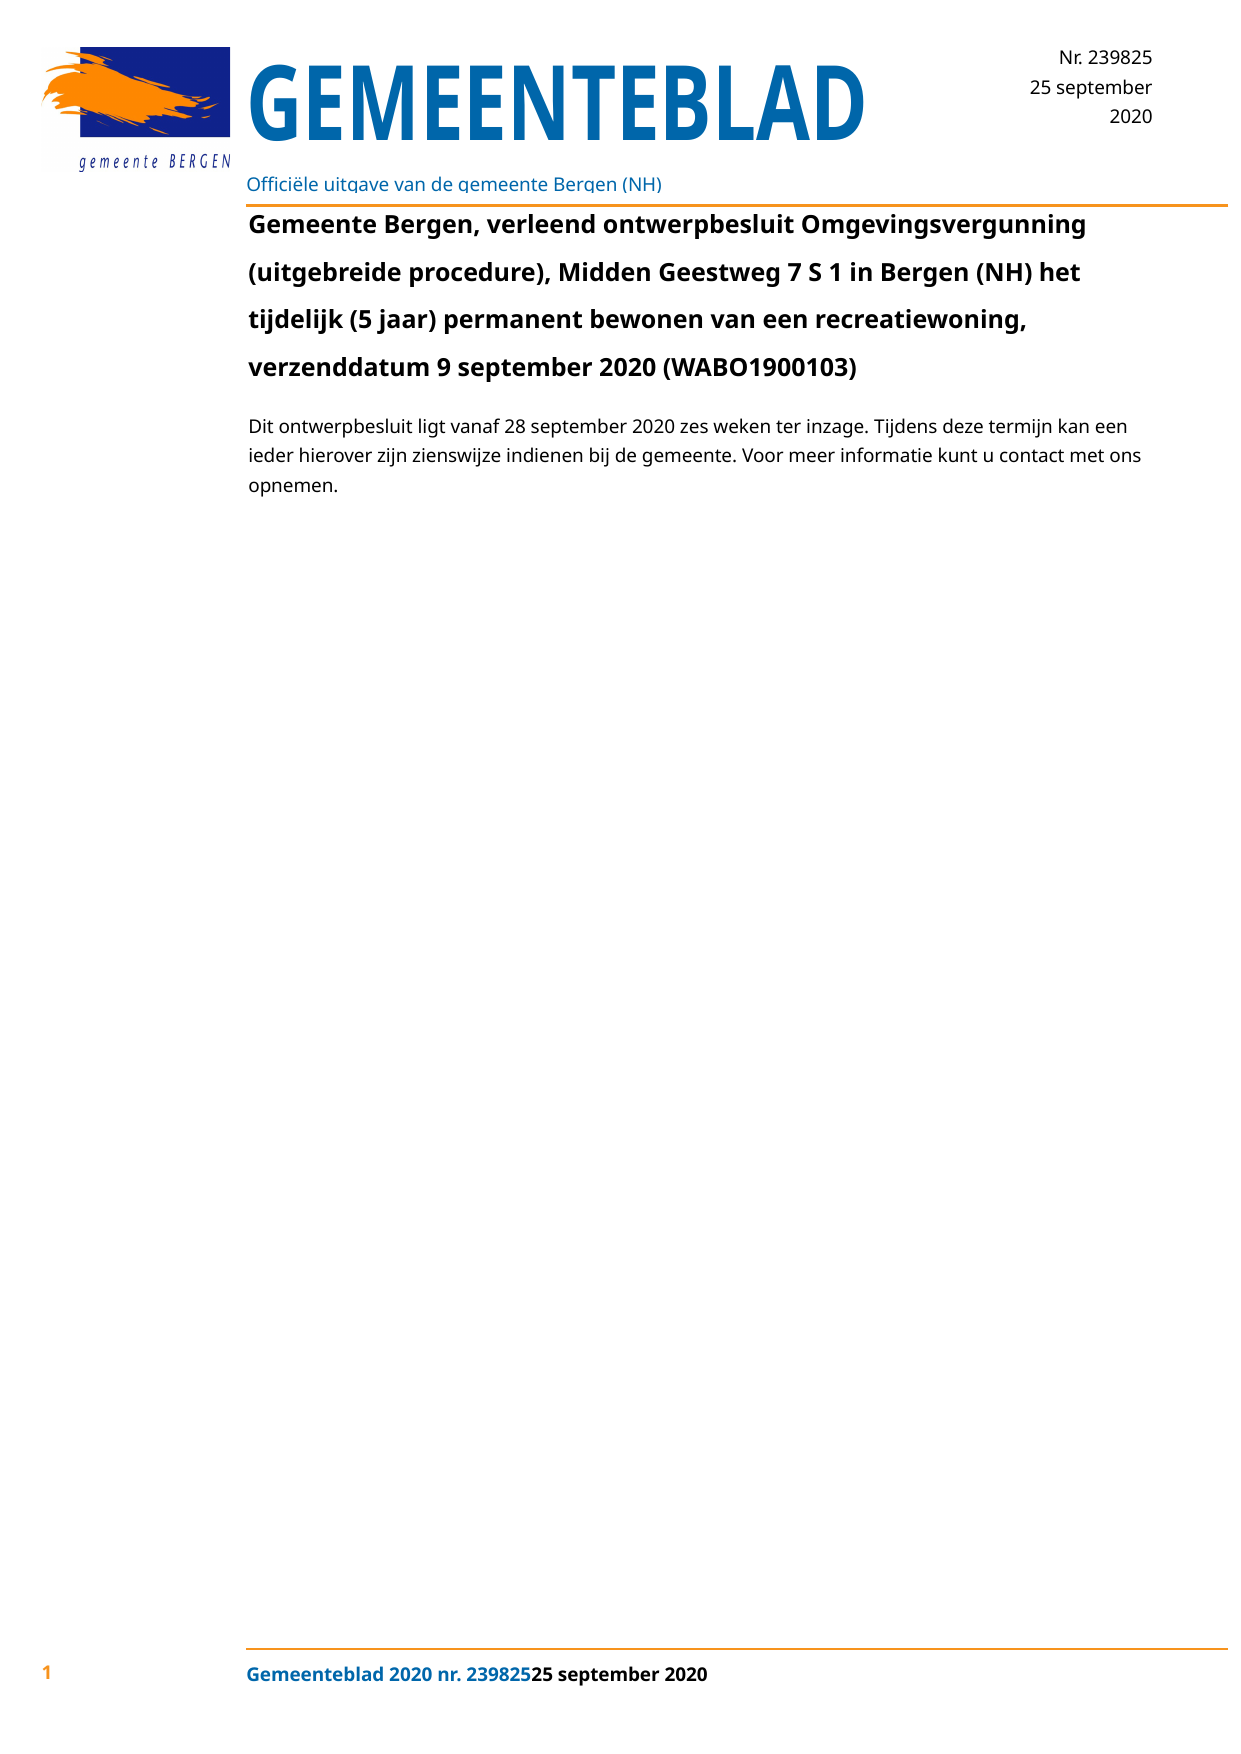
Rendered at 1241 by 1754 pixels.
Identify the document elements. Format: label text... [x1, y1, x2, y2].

picture [41, 47, 231, 172]
text Dit ontwerpbesluit ligt vanaf 28 september 2020 zes weken ter inzage. Tijdens deze termijn kan een ieder hierover zijn zienswijze indienen bij de gemeente. Voor meer informatie kunt u contact met ons opnemen. [248, 413, 1152, 498]
text Gemeente Bergen, verleend ontwerpbesluit Omgevingsvergunning (uitgebreide procedure), Midden Geestweg 7 S 1 in Bergen (NH) het tijdelijk (5 jaar) permanent bewonen van een recreatiewoning, verzenddatum 9 september 2020 (WABO1900103) [248, 207, 1152, 384]
